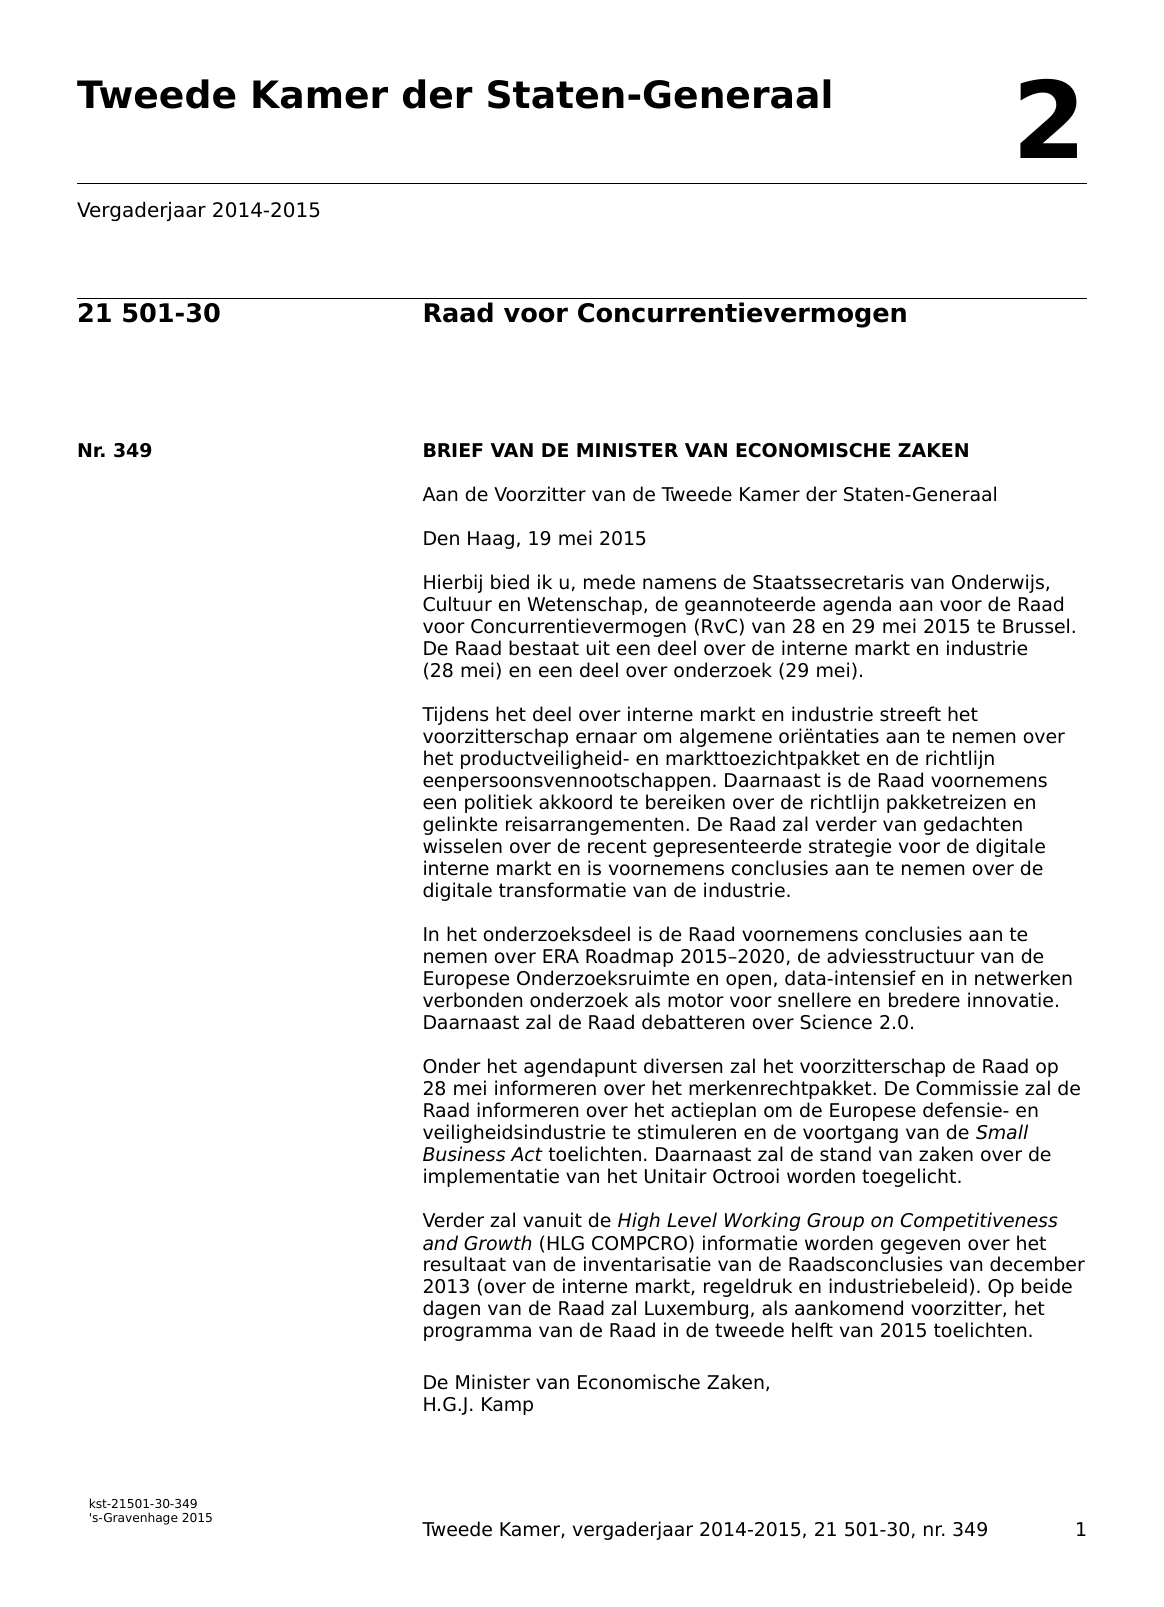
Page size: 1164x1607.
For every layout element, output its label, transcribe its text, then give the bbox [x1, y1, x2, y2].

subtitle 21 501-30 Raad voor Concurrentievermogen [77, 299, 1087, 329]
subtitle Nr. 349 BRIEF VAN DE MINISTER VAN ECONOMISCHE ZAKEN [77, 440, 1087, 462]
text De Minister van Economische Zaken, H.G.J. Kamp [422, 1372, 1087, 1416]
text Aan de Voorzitter van de Tweede Kamer der Staten-Generaal [422, 484, 1087, 506]
text Verder zal vanuit de High Level Working Group on Competitiveness and Growth (HLG COMPCRO) informatie worden gegeven over het resultaat van de inventarisatie van de Raadsconclusies van december 2013 (over de interne markt, regeldruk en industriebeleid). Op beide dagen van de Raad zal Luxemburg, als aankomend voorzitter, het programma van de Raad in de tweede helft van 2015 toelichten. [422, 1210, 1087, 1342]
table_header 2 [886, 59, 1087, 183]
text kst-21501-30-349 [88, 1497, 323, 1511]
text Hierbij bied ik u, mede namens de Staatssecretaris van Onderwijs, Cultuur en Wetenschap, de geannoteerde agenda aan voor de Raad voor Concurrentievermogen (RvC) van 28 en 29 mei 2015 te Brussel. De Raad bestaat uit een deel over de interne markt en industrie (28 mei) en een deel over onderzoek (29 mei). [422, 572, 1087, 682]
text Tijdens het deel over interne markt en industrie streeft het voorzitterschap ernaar om algemene oriëntaties aan te nemen over het productveiligheid- en markttoezichtpakket en de richtlijn eenpersoonsvennootschappen. Daarnaast is de Raad voornemens een politiek akkoord te bereiken over de richtlijn pakketreizen en gelinkte reisarrangementen. De Raad zal verder van gedachten wisselen over de recent gepresenteerde strategie voor de digitale interne markt en is voornemens conclusies aan te nemen over de digitale transformatie van de industrie. [422, 704, 1087, 902]
text Den Haag, 19 mei 2015 [422, 528, 1087, 550]
table_header Tweede Kamer der Staten-Generaal [77, 59, 886, 183]
text 's-Gravenhage 2015 [88, 1511, 323, 1525]
text Onder het agendapunt diversen zal het voorzitterschap de Raad op 28 mei informeren over het merkenrechtpakket. De Commissie zal de Raad informeren over het actieplan om de Europese defensie- en veiligheidsindustrie te stimuleren en de voortgang van de Small Business Act toelichten. Daarnaast zal de stand van zaken over de implementatie van het Unitair Octrooi worden toegelicht. [422, 1056, 1087, 1188]
table_cell Vergaderjaar 2014-2015 [77, 184, 1087, 298]
text In het onderzoeksdeel is de Raad voornemens conclusies aan te nemen over ERA Roadmap 2015–2020, de adviesstructuur van de Europese Onderzoeksruimte en open, data-intensief en in netwerken verbonden onderzoek als motor voor snellere en bredere innovatie. Daarnaast zal de Raad debatteren over Science 2.0. [422, 924, 1087, 1034]
